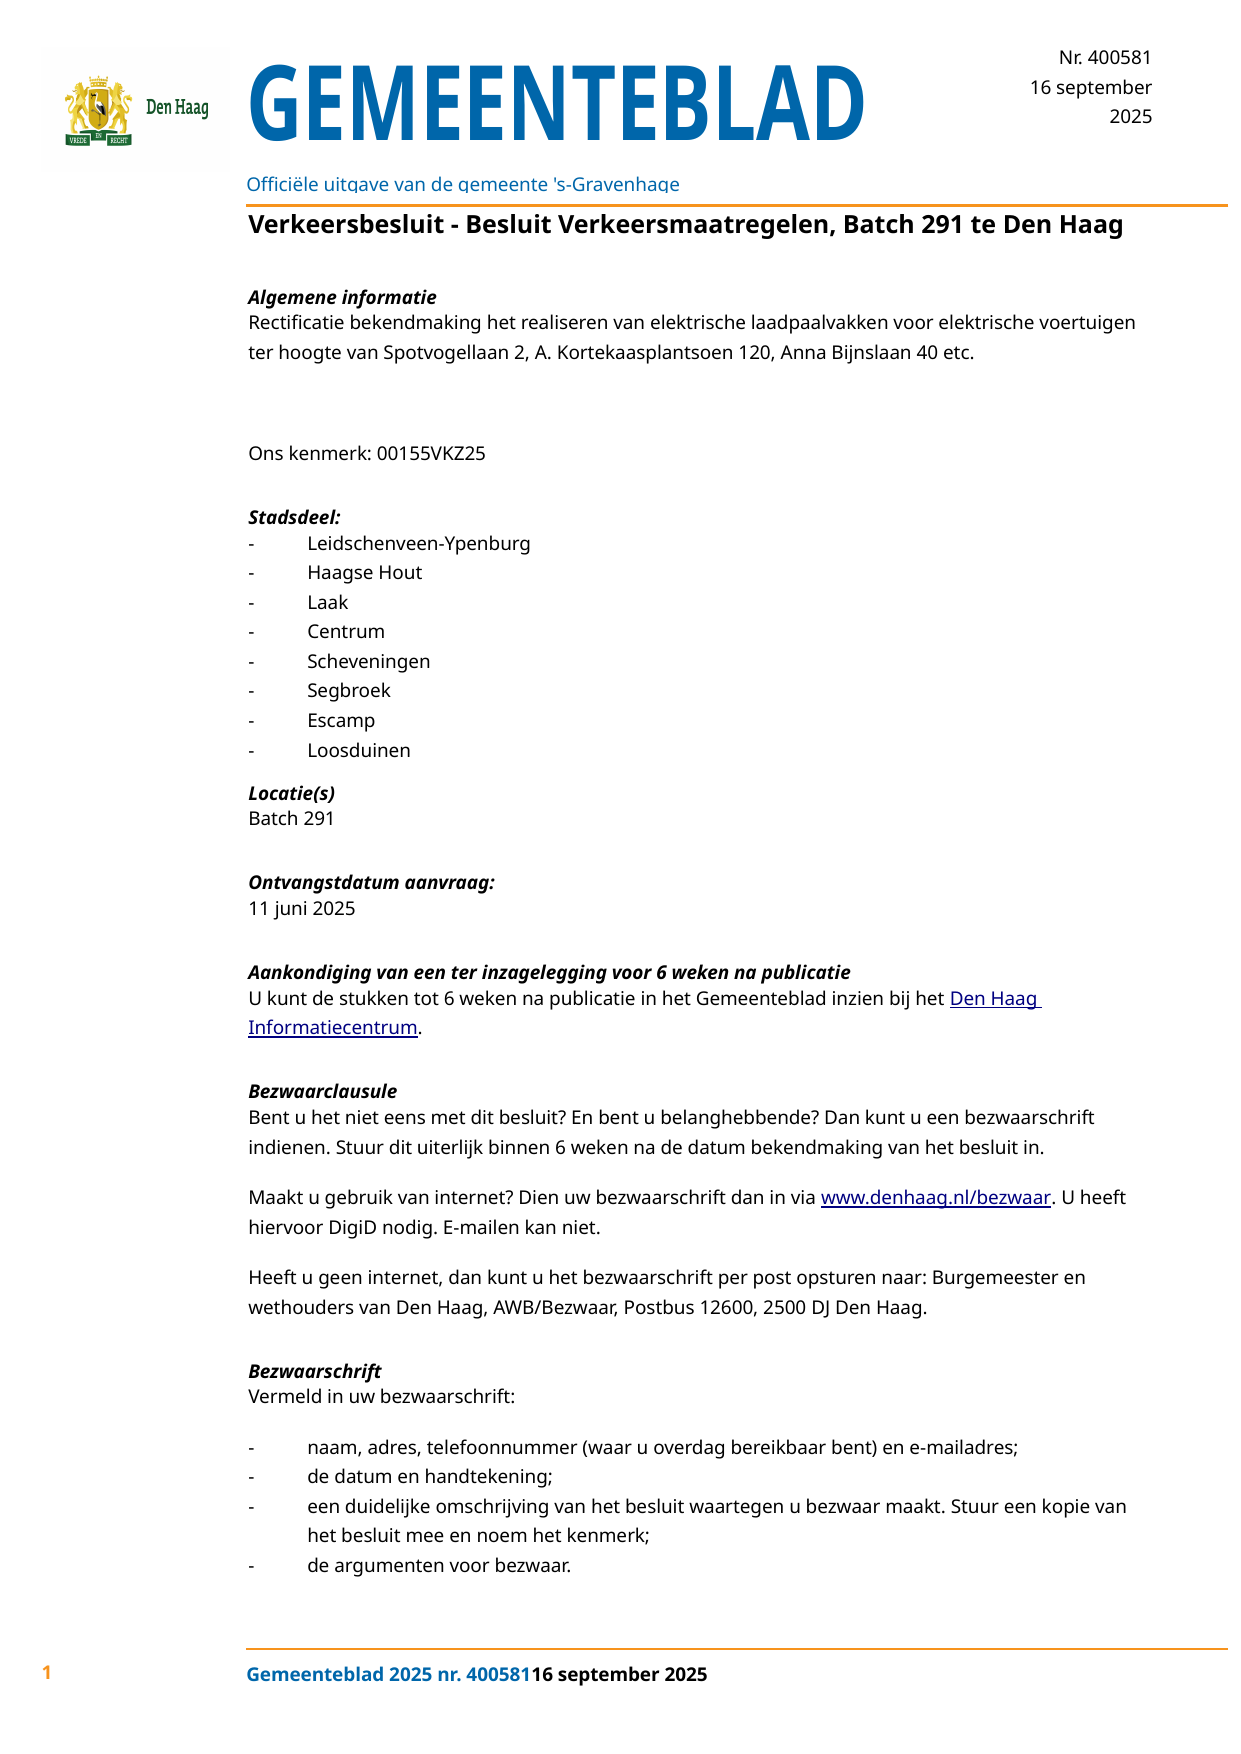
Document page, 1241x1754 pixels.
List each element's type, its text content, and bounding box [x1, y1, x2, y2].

text U kunt de stukken tot 6 weken na publicatie in het Gemeenteblad inzien bij het Den Haag Informatiecentrum. [248, 985, 1152, 1040]
text Bezwaarschrift [248, 1358, 1152, 1383]
text Verkeersbesluit - Besluit Verkeersmaatregelen, Batch 291 te Den Haag [248, 207, 1152, 241]
list Loosduinen [248, 737, 1152, 762]
text Algemene informatie [248, 284, 1152, 309]
text Batch 291 [248, 806, 1152, 831]
text Locatie(s) [248, 780, 1152, 806]
list Scheveningen [248, 648, 1152, 674]
text Bent u het niet eens met dit besluit? En bent u belanghebbende? Dan kunt u een bezwaarschrift indienen. Stuur dit uiterlijk binnen 6 weken na de datum bekendmaking van het besluit in. [248, 1104, 1152, 1159]
text Heeft u geen internet, dan kunt u het bezwaarschrift per post opsturen naar: Burgemeester en wethouders van Den Haag, AWB/Bezwaar, Postbus 12600, 2500 DJ Den Haag. [248, 1264, 1152, 1319]
text Ons kenmerk: 00155VKZ25 [248, 440, 1152, 466]
text Maakt u gebruik van internet? Dien uw bezwaarschrift dan in via www.denhaag.nl/bezwaar. U heeft hiervoor DigiD nodig. E-mailen kan niet. [248, 1184, 1152, 1239]
picture [41, 47, 231, 172]
text Aankondiging van een ter inzagelegging voor 6 weken na publicatie [248, 959, 1152, 985]
text Vermeld in uw bezwaarschrift: [248, 1383, 1152, 1409]
list de argumenten voor bezwaar. [248, 1552, 1152, 1578]
list Centrum [248, 618, 1152, 644]
list de datum en handtekening; [248, 1463, 1152, 1489]
list een duidelijke omschrijving van het besluit waartegen u bezwaar maakt. Stuur een kopie van het besluit mee en noem het kenmerk; [248, 1493, 1152, 1548]
text Rectificatie bekendmaking het realiseren van elektrische laadpaalvakken voor elektrische voertuigen ter hoogte van Spotvogellaan 2, A. Kortekaasplantsoen 120, Anna Bijnslaan 40 etc. [248, 309, 1152, 365]
list Escamp [248, 707, 1152, 733]
text Ontvangstdatum aanvraag: [248, 869, 1152, 895]
text Bezwaarclausule [248, 1078, 1152, 1104]
list Laak [248, 589, 1152, 614]
list Segbroek [248, 678, 1152, 703]
list Haagse Hout [248, 559, 1152, 585]
list Leidschenveen-Ypenburg [248, 530, 1152, 555]
text 11 juni 2025 [248, 895, 1152, 921]
text Stadsdeel: [248, 504, 1152, 530]
list naam, adres, telefoonnummer (waar u overdag bereikbaar bent) en e-mailadres; [248, 1434, 1152, 1460]
